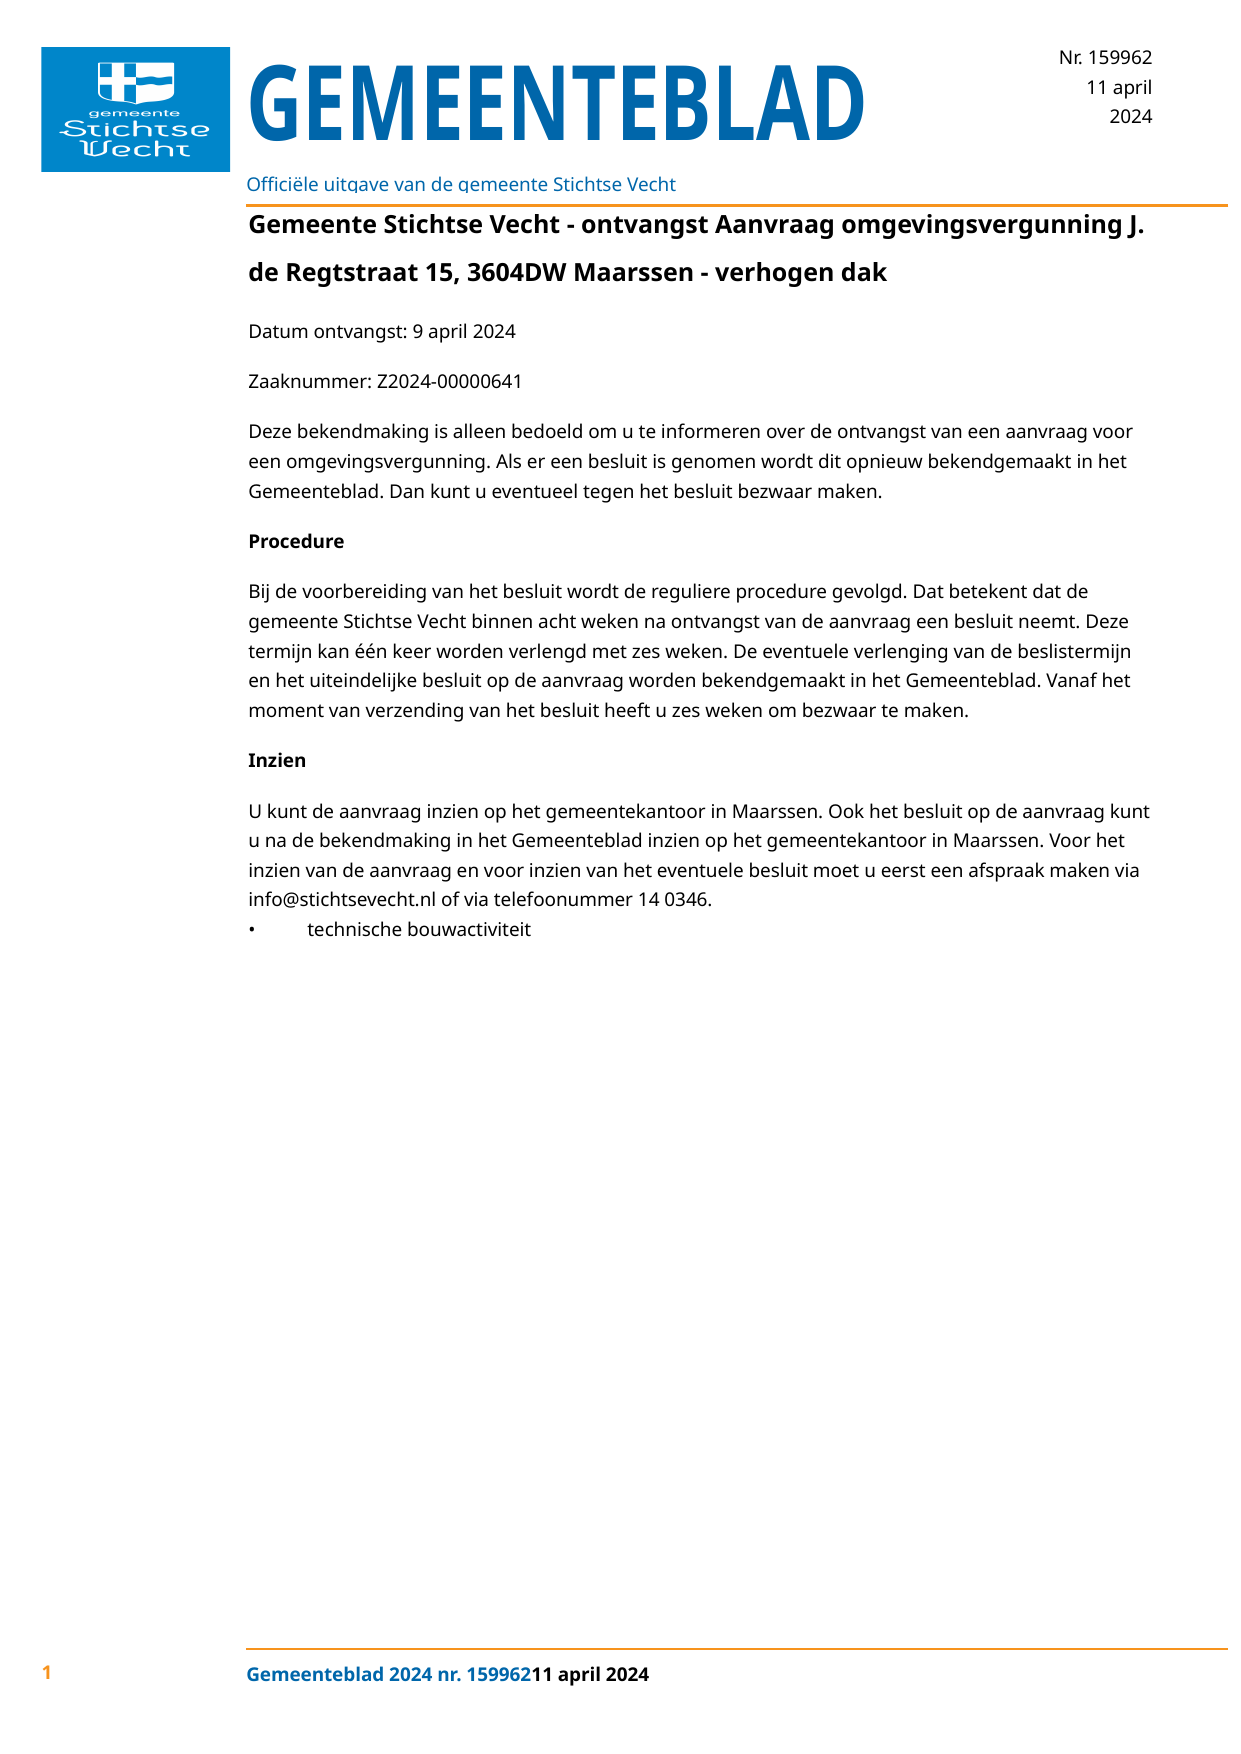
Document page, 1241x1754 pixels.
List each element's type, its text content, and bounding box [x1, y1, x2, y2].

text Inzien [248, 747, 1152, 773]
text Deze bekendmaking is alleen bedoeld om u te informeren over de ontvangst van een aanvraag voor een omgevingsvergunning. Als er een besluit is genomen wordt dit opnieuw bekendgemaakt in het Gemeenteblad. Dan kunt u eventueel tegen het besluit bezwaar maken. [248, 419, 1152, 504]
text U kunt de aanvraag inzien op het gemeentekantoor in Maarssen. Ook het besluit op de aanvraag kunt u na de bekendmaking in het Gemeenteblad inzien op het gemeentekantoor in Maarssen. Voor het inzien van de aanvraag en voor inzien van het eventuele besluit moet u eerst een afspraak maken via info@stichtsevecht.nl of via telefoonummer 14 0346. [248, 798, 1152, 912]
text Datum ontvangst: 9 april 2024 [248, 318, 1152, 344]
picture [99, 63, 135, 101]
text Zaaknummer: Z2024-00000641 [248, 368, 1152, 394]
text Bij de voorbereiding van het besluit wordt de reguliere procedure gevolgd. Dat betekent dat de gemeente Stichtse Vecht binnen acht weken na ontvangst van de aanvraag een besluit neemt. Deze termijn kan één keer worden verlengd met zes weken. De eventuele verlenging van de beslistermijn en het uiteindelijke besluit op de aanvraag worden bekendgemaakt in het Gemeenteblad. Vanaf het moment van verzending van het besluit heeft u zes weken om bezwaar te maken. [248, 579, 1152, 723]
text Gemeente Stichtse Vecht - ontvangst Aanvraag omgevingsvergunning J. de Regtstraat 15, 3604DW Maarssen - verhogen dak [248, 207, 1152, 288]
list technische bouwactiviteit [248, 916, 1152, 942]
picture [137, 63, 174, 103]
text Procedure [248, 528, 1152, 554]
